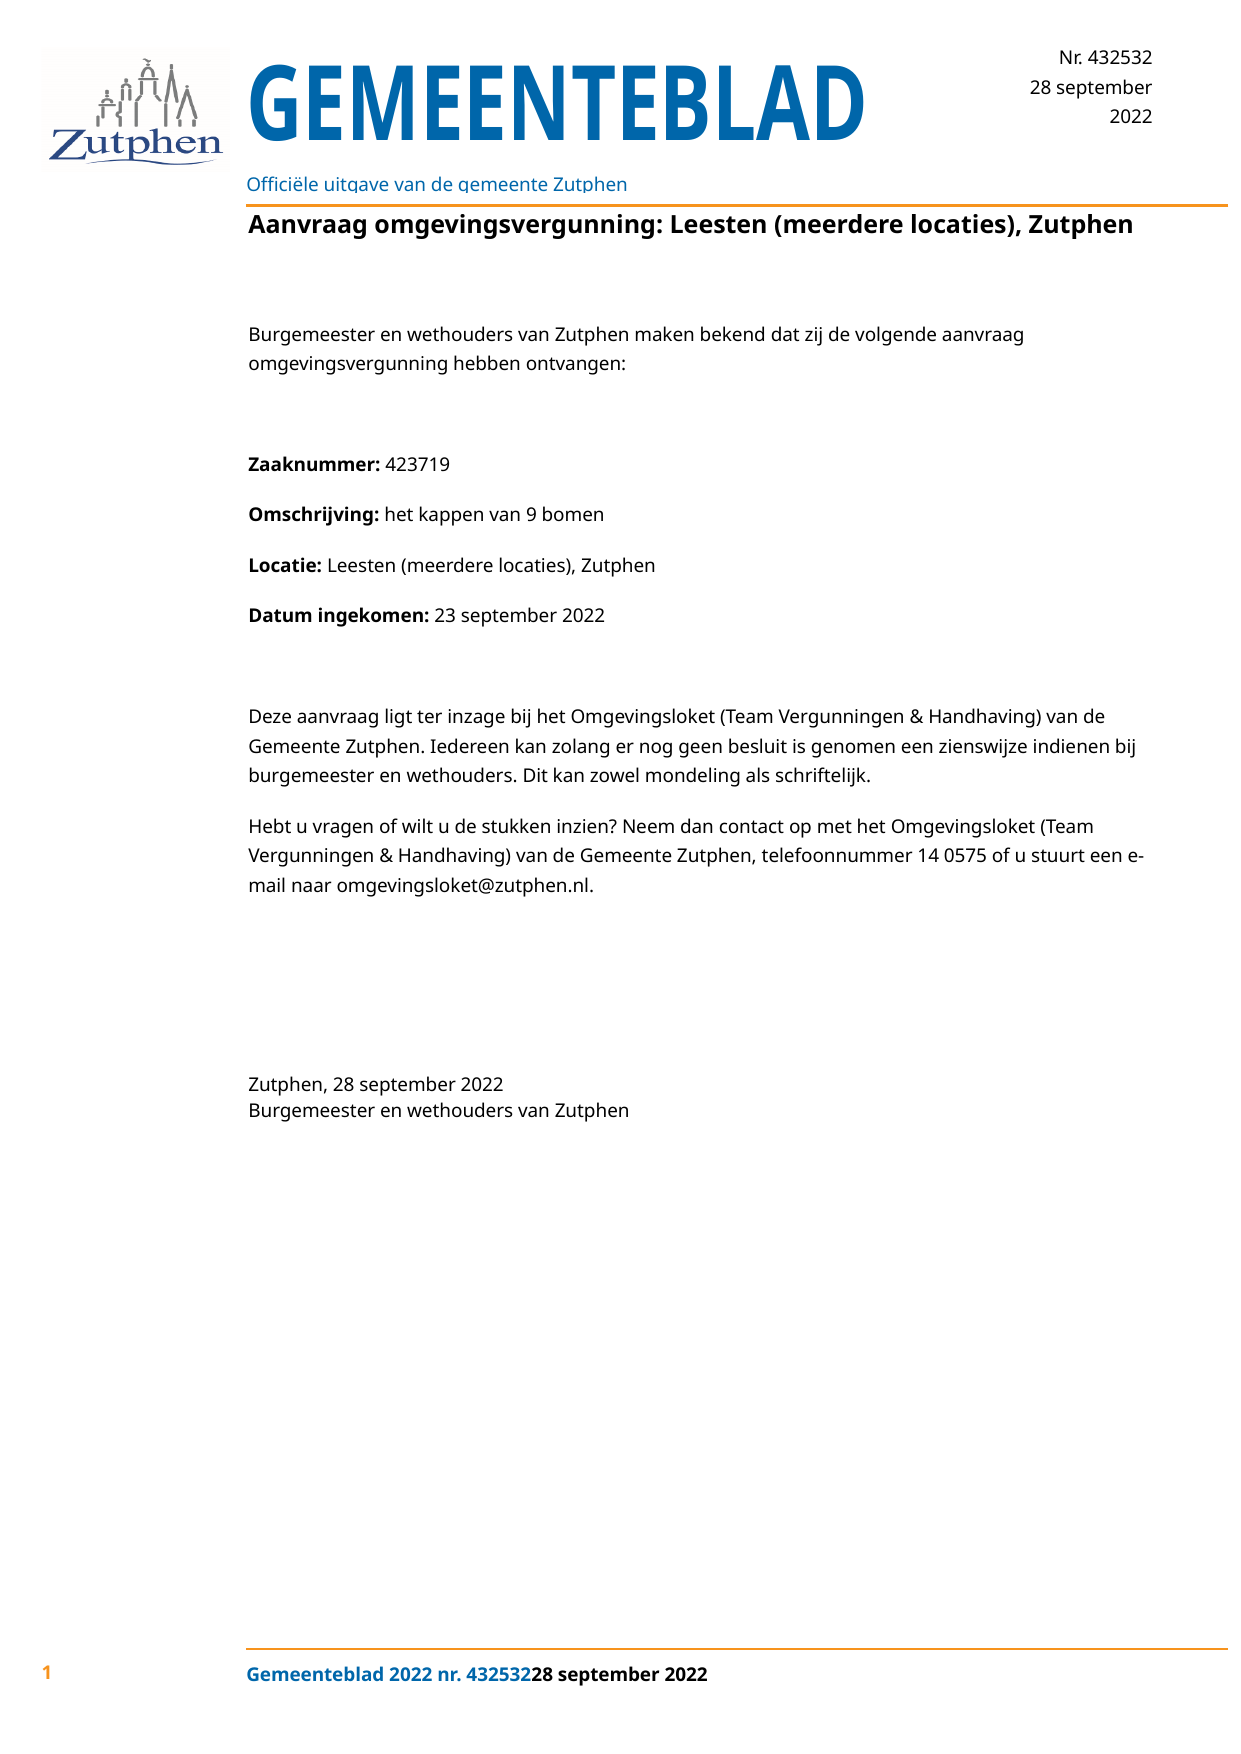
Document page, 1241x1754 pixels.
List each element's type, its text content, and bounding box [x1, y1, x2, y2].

text Hebt u vragen of wilt u de stukken inzien? Neem dan contact op met het Omgevingsloket (Team Vergunningen & Handhaving) van de Gemeente Zutphen, telefoonnummer 14 0575 of u stuurt een e-mail naar omgevingsloket@zutphen.nl. [248, 813, 1152, 898]
text Zaaknummer: 423719 [248, 451, 1152, 477]
text Aanvraag omgevingsvergunning: Leesten (meerdere locaties), Zutphen [248, 207, 1152, 241]
text Burgemeester en wethouders van Zutphen [248, 1097, 1152, 1122]
text Locatie: Leesten (meerdere locaties), Zutphen [248, 552, 1152, 578]
picture [41, 47, 231, 172]
text Datum ingekomen: 23 september 2022 [248, 602, 1152, 628]
text Deze aanvraag ligt ter inzage bij het Omgevingsloket (Team Vergunningen & Handhaving) van de Gemeente Zutphen. Iedereen kan zolang er nog geen besluit is genomen een zienswijze indienen bij burgemeester en wethouders. Dit kan zowel mondeling als schriftelijk. [248, 703, 1152, 788]
text Omschrijving: het kappen van 9 bomen [248, 502, 1152, 527]
text Burgemeester en wethouders van Zutphen maken bekend dat zij de volgende aanvraag omgevingsvergunning hebben ontvangen: [248, 321, 1152, 376]
text Zutphen, 28 september 2022 [248, 1071, 1152, 1097]
